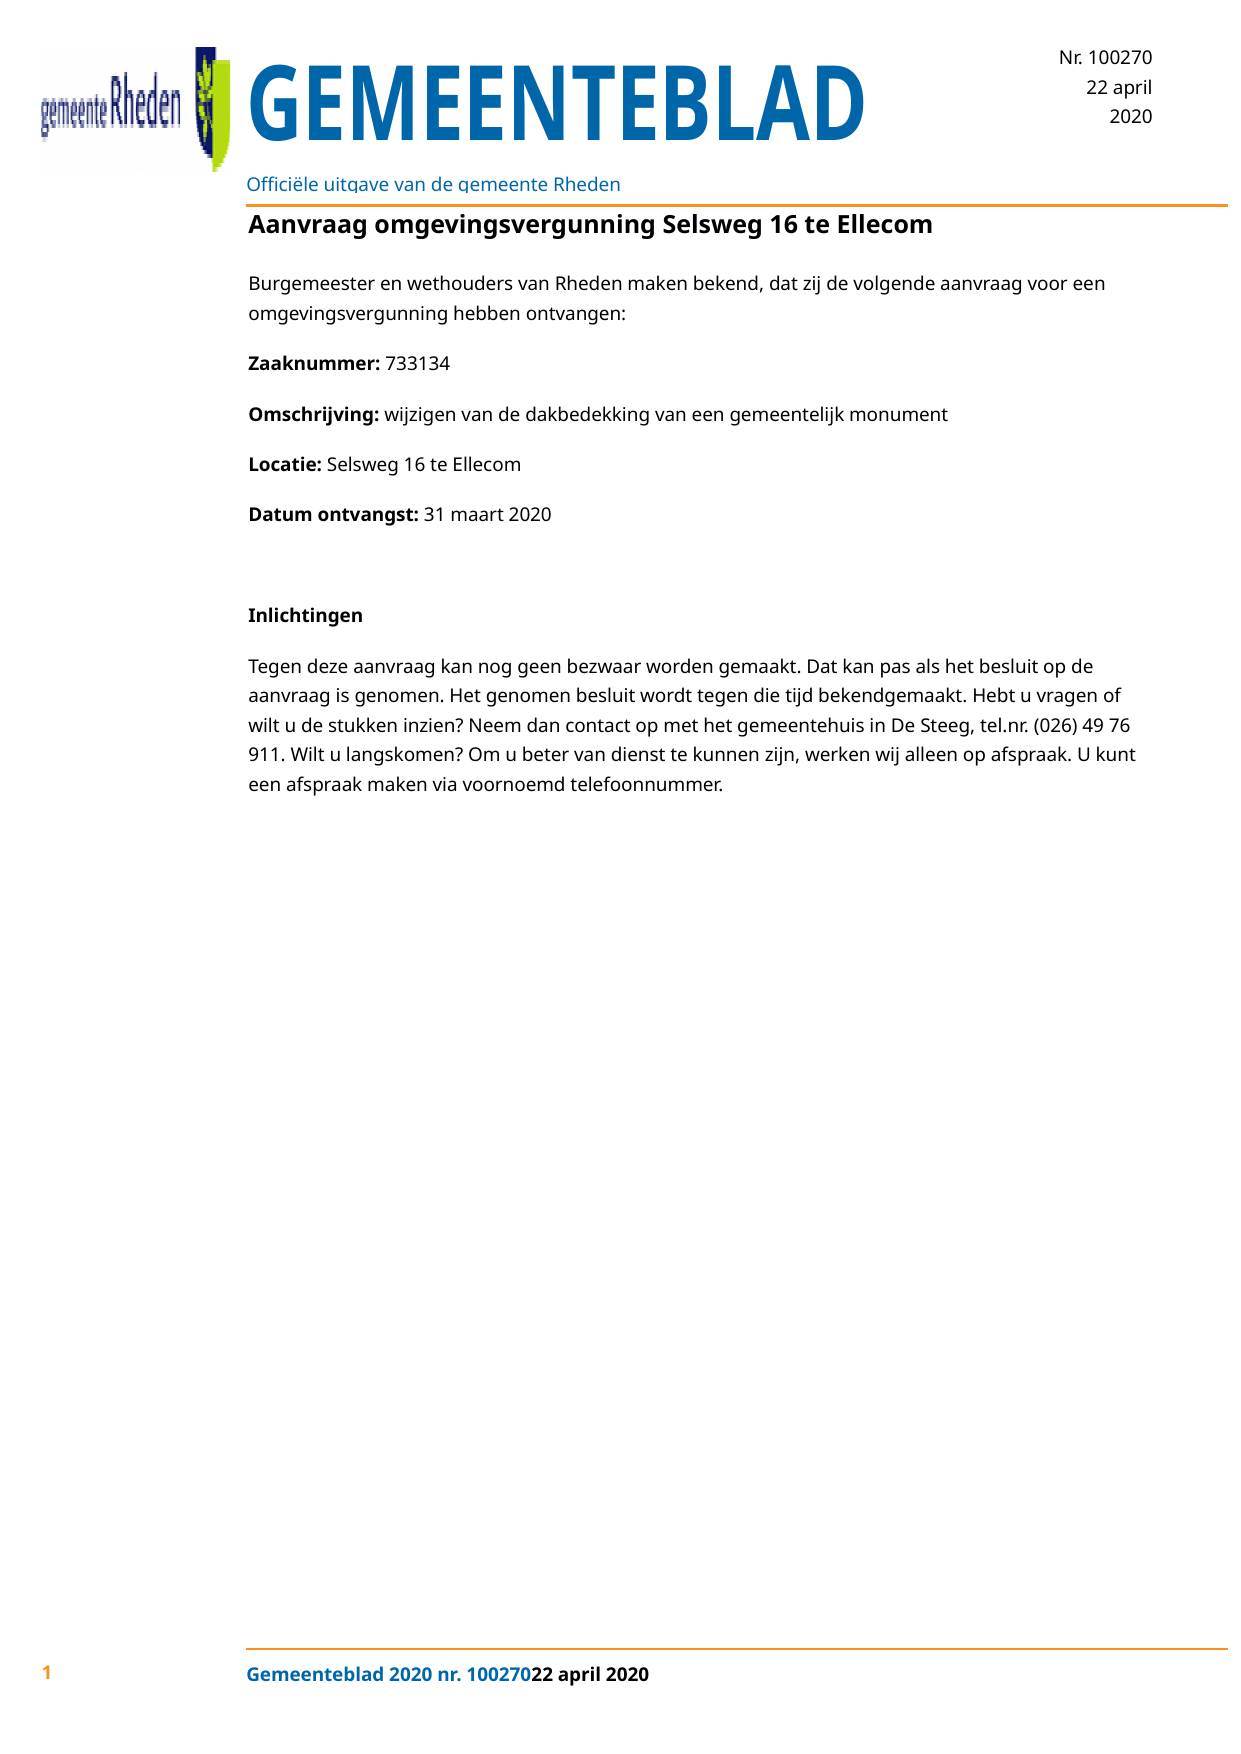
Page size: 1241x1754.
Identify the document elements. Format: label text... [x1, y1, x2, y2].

text Inlichtingen [248, 602, 1152, 628]
text Zaaknummer: 733134 [248, 350, 1152, 376]
text Datum ontvangst: 31 maart 2020 [248, 502, 1152, 527]
text Burgemeester en wethouders van Rheden maken bekend, dat zij de volgende aanvraag voor een omgevingsvergunning hebben ontvangen: [248, 270, 1152, 326]
text Locatie: Selsweg 16 te Ellecom [248, 451, 1152, 477]
text Aanvraag omgevingsvergunning Selsweg 16 te Ellecom [248, 207, 1152, 241]
text Omschrijving: wijzigen van de dakbedekking van een gemeentelijk monument [248, 401, 1152, 426]
text Tegen deze aanvraag kan nog geen bezwaar worden gemaakt. Dat kan pas als het besluit op de aanvraag is genomen. Het genomen besluit wordt tegen die tijd bekendgemaakt. Hebt u vragen of wilt u de stukken inzien? Neem dan contact op met het gemeentehuis in De Steeg, tel.nr. (026) 49 76 911. Wilt u langskomen? Om u beter van dienst te kunnen zijn, werken wij alleen op afspraak. U kunt een afspraak maken via voornoemd telefoonnummer. [248, 653, 1152, 797]
picture [41, 47, 231, 172]
